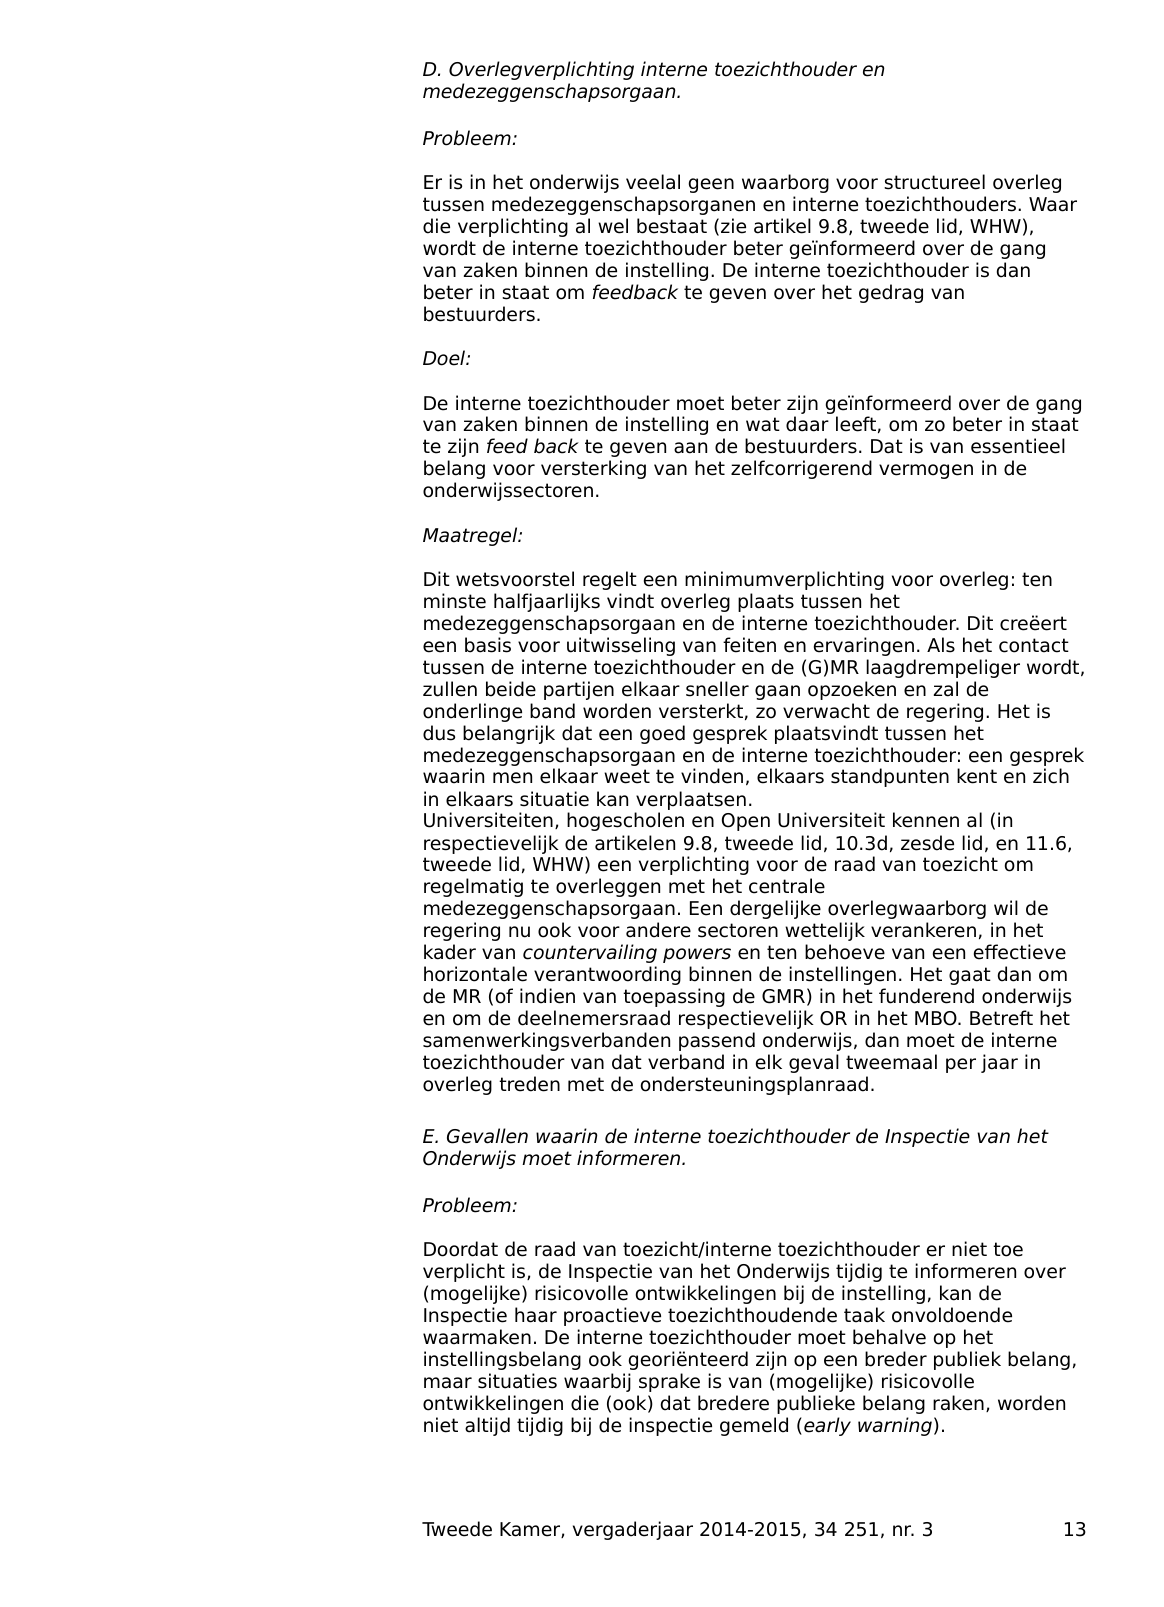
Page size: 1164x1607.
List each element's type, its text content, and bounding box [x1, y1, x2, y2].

text Doordat de raad van toezicht/interne toezichthouder er niet toe verplicht is, de Inspectie van het Onderwijs tijdig te informeren over (mogelijke) risicovolle ontwikkelingen bij de instelling, kan de Inspectie haar proactieve toezichthoudende taak onvoldoende waarmaken. De interne toezichthouder moet behalve op het instellingsbelang ook georiënteerd zijn op een breder publiek belang, maar situaties waarbij sprake is van (mogelijke) risicovolle ontwikkelingen die (ook) dat bredere publieke belang raken, worden niet altijd tijdig bij de inspectie gemeld (early warning). [422, 1239, 1087, 1437]
subtitle Doel: [422, 348, 1087, 370]
text Er is in het onderwijs veelal geen waarborg voor structureel overleg tussen medezeggenschapsorganen en interne toezichthouders. Waar die verplichting al wel bestaat (zie artikel 9.8, tweede lid, WHW), wordt de interne toezichthouder beter geïnformeerd over de gang van zaken binnen de instelling. De interne toezichthouder is dan beter in staat om feedback te geven over het gedrag van bestuurders. [422, 172, 1087, 326]
subtitle Probleem: [422, 128, 1087, 150]
subtitle Maatregel: [422, 524, 1087, 546]
text Dit wetsvoorstel regelt een minimumverplichting voor overleg: ten minste halfjaarlijks vindt overleg plaats tussen het medezeggenschapsorgaan en de interne toezichthouder. Dit creëert een basis voor uitwisseling van feiten en ervaringen. Als het contact tussen de interne toezichthouder en de (G)MR laagdrempeliger wordt, zullen beide partijen elkaar sneller gaan opzoeken en zal de onderlinge band worden versterkt, zo verwacht de regering. Het is dus belangrijk dat een goed gesprek plaatsvindt tussen het medezeggenschapsorgaan en de interne toezichthouder: een gesprek waarin men elkaar weet te vinden, elkaars standpunten kent en zich in elkaars situatie kan verplaatsen. [422, 569, 1087, 810]
subtitle D. Overlegverplichting interne toezichthouder en medezeggenschapsorgaan. [422, 59, 1087, 103]
text Universiteiten, hogescholen en Open Universiteit kennen al (in respectievelijk de artikelen 9.8, tweede lid, 10.3d, zesde lid, en 11.6, tweede lid, WHW) een verplichting voor de raad van toezicht om regelmatig te overleggen met het centrale medezeggenschapsorgaan. Een dergelijke overlegwaarborg wil de regering nu ook voor andere sectoren wettelijk verankeren, in het kader van countervailing powers en ten behoeve van een effectieve horizontale verantwoording binnen de instellingen. Het gaat dan om de MR (of indien van toepassing de GMR) in het funderend onderwijs en om de deelnemersraad respectievelijk OR in het MBO. Betreft het samenwerkingsverbanden passend onderwijs, dan moet de interne toezichthouder van dat verband in elk geval tweemaal per jaar in overleg treden met de ondersteuningsplanraad. [422, 810, 1087, 1096]
subtitle E. Gevallen waarin de interne toezichthouder de Inspectie van het Onderwijs moet informeren. [422, 1126, 1087, 1170]
subtitle Probleem: [422, 1195, 1087, 1217]
text De interne toezichthouder moet beter zijn geïnformeerd over de gang van zaken binnen de instelling en wat daar leeft, om zo beter in staat te zijn feed back te geven aan de bestuurders. Dat is van essentieel belang voor versterking van het zelfcorrigerend vermogen in de onderwijssectoren. [422, 392, 1087, 502]
